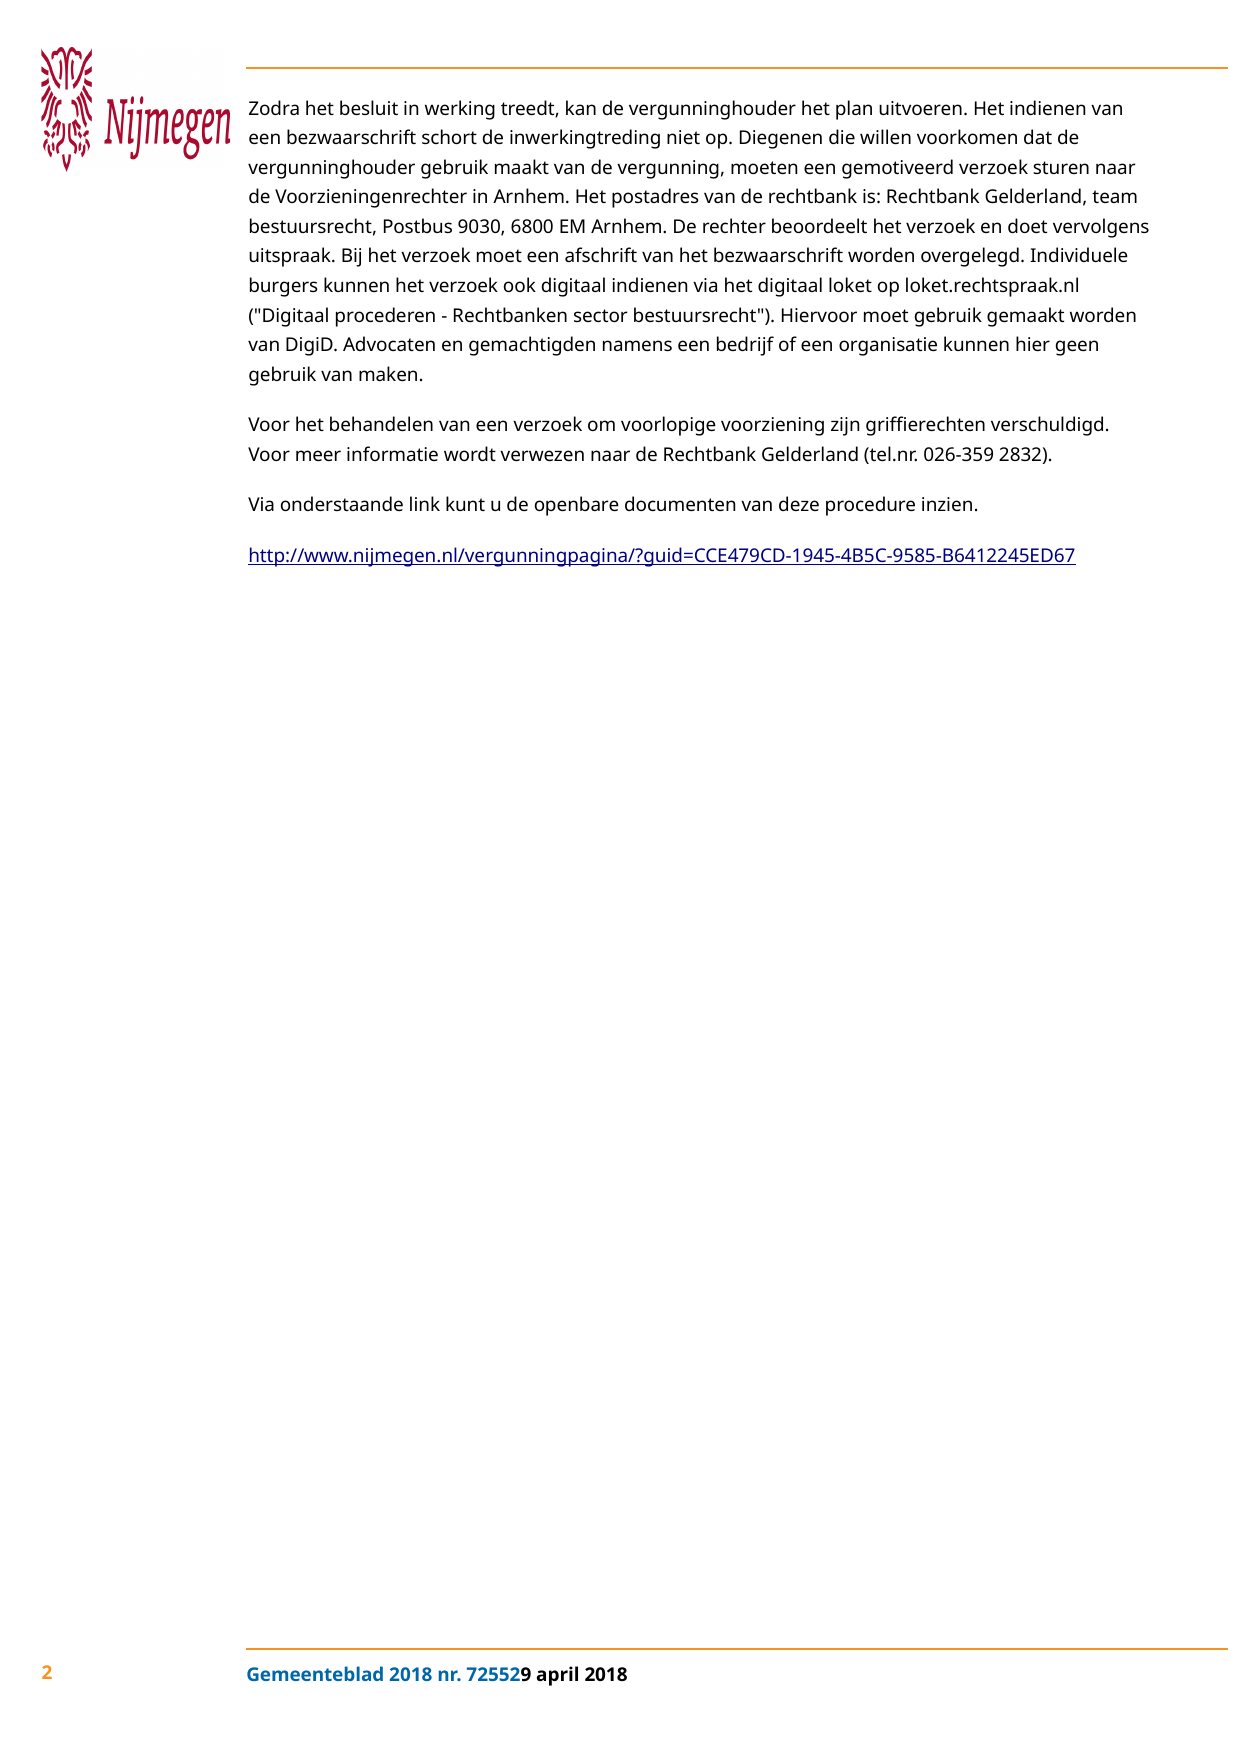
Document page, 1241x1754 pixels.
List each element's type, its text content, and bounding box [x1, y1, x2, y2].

text Zodra het besluit in werking treedt, kan de vergunninghouder het plan uitvoeren. Het indienen van een bezwaarschrift schort de inwerkingtreding niet op. Diegenen die willen voorkomen dat de vergunninghouder gebruik maakt van de vergunning, moeten een gemotiveerd verzoek sturen naar de Voorzieningenrechter in Arnhem. Het postadres van de rechtbank is: Rechtbank Gelderland, team bestuursrecht, Postbus 9030, 6800 EM Arnhem. De rechter beoordeelt het verzoek en doet vervolgens uitspraak. Bij het verzoek moet een afschrift van het bezwaarschrift worden overgelegd. Individuele burgers kunnen het verzoek ook digitaal indienen via het digitaal loket op loket.rechtspraak.nl ("Digitaal procederen - Rechtbanken sector bestuursrecht"). Hiervoor moet gebruik gemaakt worden van DigiD. Advocaten en gemachtigden namens een bedrijf of een organisatie kunnen hier geen gebruik van maken. [248, 95, 1152, 387]
text Voor het behandelen van een verzoek om voorlopige voorziening zijn griffierechten verschuldigd. Voor meer informatie wordt verwezen naar de Rechtbank Gelderland (tel.nr. 026-359 2832). [248, 411, 1152, 467]
text Via onderstaande link kunt u de openbare documenten van deze procedure inzien. [248, 491, 1152, 517]
picture [41, 47, 231, 172]
text http://www.nijmegen.nl/vergunningpagina/?guid=CCE479CD-1945-4B5C-9585-B6412245ED67 [248, 542, 1152, 568]
